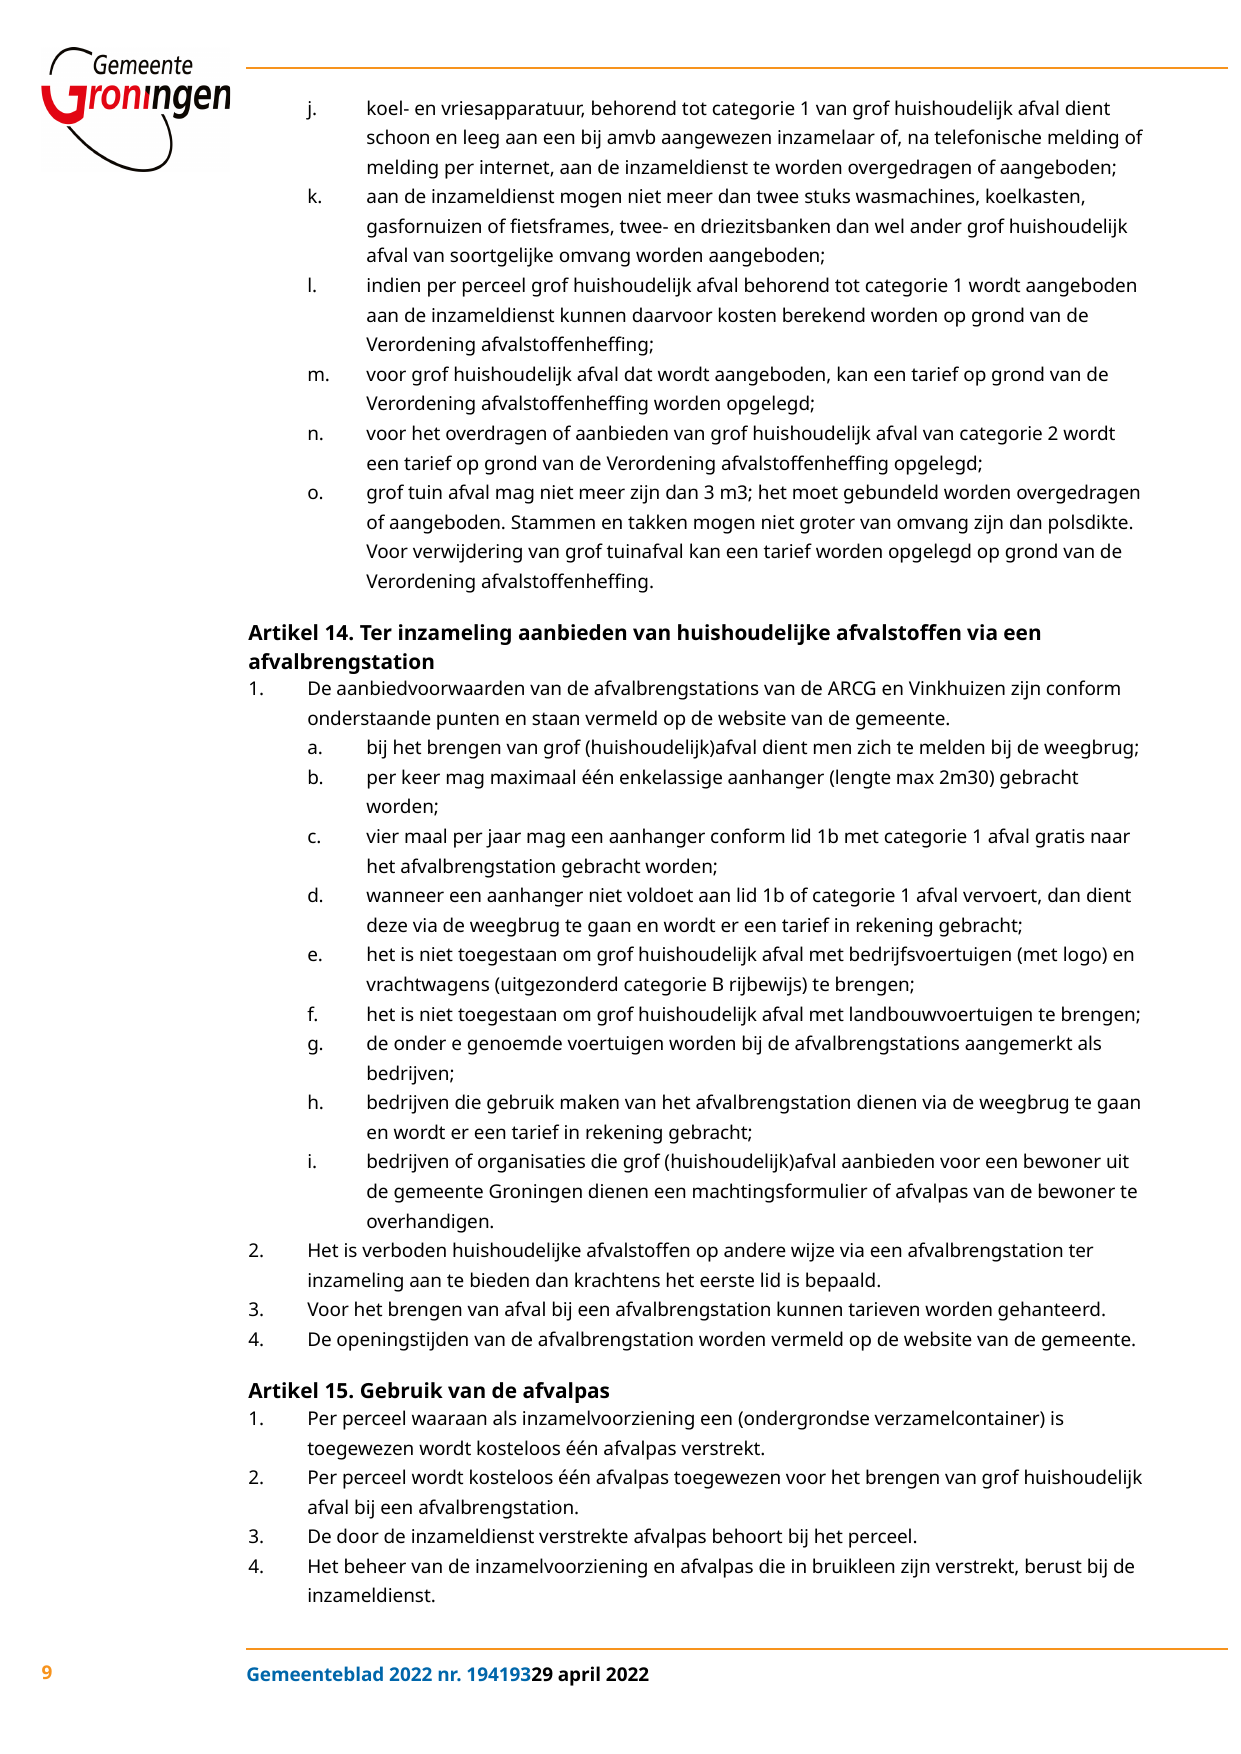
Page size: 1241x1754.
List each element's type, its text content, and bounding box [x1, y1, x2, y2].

list voor het overdragen of aanbieden van grof huishoudelijk afval van categorie 2 wordt een tarief op grond van de Verordening afvalstoffenheffing opgelegd; [307, 420, 1152, 476]
picture [41, 47, 231, 172]
list Het is verboden huishoudelijke afvalstoffen op andere wijze via een afvalbrengstation ter inzameling aan te bieden dan krachtens het eerste lid is bepaald. [248, 1237, 1152, 1293]
list indien per perceel grof huishoudelijk afval behorend tot categorie 1 wordt aangeboden aan de inzameldienst kunnen daarvoor kosten berekend worden op grond van de Verordening afvalstoffenheffing; [307, 272, 1152, 357]
list grof tuin afval mag niet meer zijn dan 3 m3; het moet gebundeld worden overgedragen of aangeboden. Stammen en takken mogen niet groter van omvang zijn dan polsdikte. Voor verwijdering van grof tuinafval kan een tarief worden opgelegd op grond van de Verordening afvalstoffenheffing. [307, 479, 1152, 594]
list De door de inzameldienst verstrekte afvalpas behoort bij het perceel. [248, 1523, 1152, 1549]
list per keer mag maximaal één enkelassige aanhanger (lengte max 2m30) gebracht worden; [307, 764, 1152, 819]
list wanneer een aanhanger niet voldoet aan lid 1b of categorie 1 afval vervoert, dan dient deze via de weegbrug te gaan en wordt er een tarief in rekening gebracht; [307, 882, 1152, 938]
list het is niet toegestaan om grof huishoudelijk afval met landbouwvoertuigen te brengen; [307, 1001, 1152, 1027]
list bij het brengen van grof (huishoudelijk)afval dient men zich te melden bij de weegbrug; [307, 734, 1152, 760]
list Het beheer van de inzamelvoorziening en afvalpas die in bruikleen zijn verstrekt, berust bij de inzameldienst. [248, 1553, 1152, 1608]
list Voor het brengen van afval bij een afvalbrengstation kunnen tarieven worden gehanteerd. [248, 1297, 1152, 1322]
list aan de inzameldienst mogen niet meer dan twee stuks wasmachines, koelkasten, gasfornuizen of fietsframes, twee- en driezitsbanken dan wel ander grof huishoudelijk afval van soortgelijke omvang worden aangeboden; [307, 183, 1152, 268]
list De openingstijden van de afvalbrengstation worden vermeld op de website van de gemeente. [248, 1326, 1152, 1352]
list Per perceel waaraan als inzamelvoorziening een (ondergrondse verzamelcontainer) is toegewezen wordt kosteloos één afvalpas verstrekt. [248, 1405, 1152, 1460]
list Per perceel wordt kosteloos één afvalpas toegewezen voor het brengen van grof huishoudelijk afval bij een afvalbrengstation. [248, 1464, 1152, 1519]
text Artikel 15. Gebruik van de afvalpas [248, 1377, 1152, 1405]
list de onder e genoemde voertuigen worden bij de afvalbrengstations aangemerkt als bedrijven; [307, 1030, 1152, 1086]
list De aanbiedvoorwaarden van de afvalbrengstations van de ARCG en Vinkhuizen zijn conform onderstaande punten en staan vermeld op de website van de gemeente. [248, 675, 1152, 731]
list vier maal per jaar mag een aanhanger conform lid 1b met categorie 1 afval gratis naar het afvalbrengstation gebracht worden; [307, 823, 1152, 879]
list het is niet toegestaan om grof huishoudelijk afval met bedrijfsvoertuigen (met logo) en vrachtwagens (uitgezonderd categorie B rijbewijs) te brengen; [307, 942, 1152, 997]
list koel- en vriesapparatuur, behorend tot categorie 1 van grof huishoudelijk afval dient schoon en leeg aan een bij amvb aangewezen inzamelaar of, na telefonische melding of melding per internet, aan de inzameldienst te worden overgedragen of aangeboden; [307, 95, 1152, 180]
list bedrijven of organisaties die grof (huishoudelijk)afval aanbieden voor een bewoner uit de gemeente Groningen dienen een machtingsformulier of afvalpas van de bewoner te overhandigen. [307, 1149, 1152, 1234]
list voor grof huishoudelijk afval dat wordt aangeboden, kan een tarief op grond van de Verordening afvalstoffenheffing worden opgelegd; [307, 361, 1152, 416]
list bedrijven die gebruik maken van het afvalbrengstation dienen via de weegbrug te gaan en wordt er een tarief in rekening gebracht; [307, 1089, 1152, 1145]
text Artikel 14. Ter inzameling aanbieden van huishoudelijke afvalstoffen via een afvalbrengstation [248, 618, 1152, 675]
